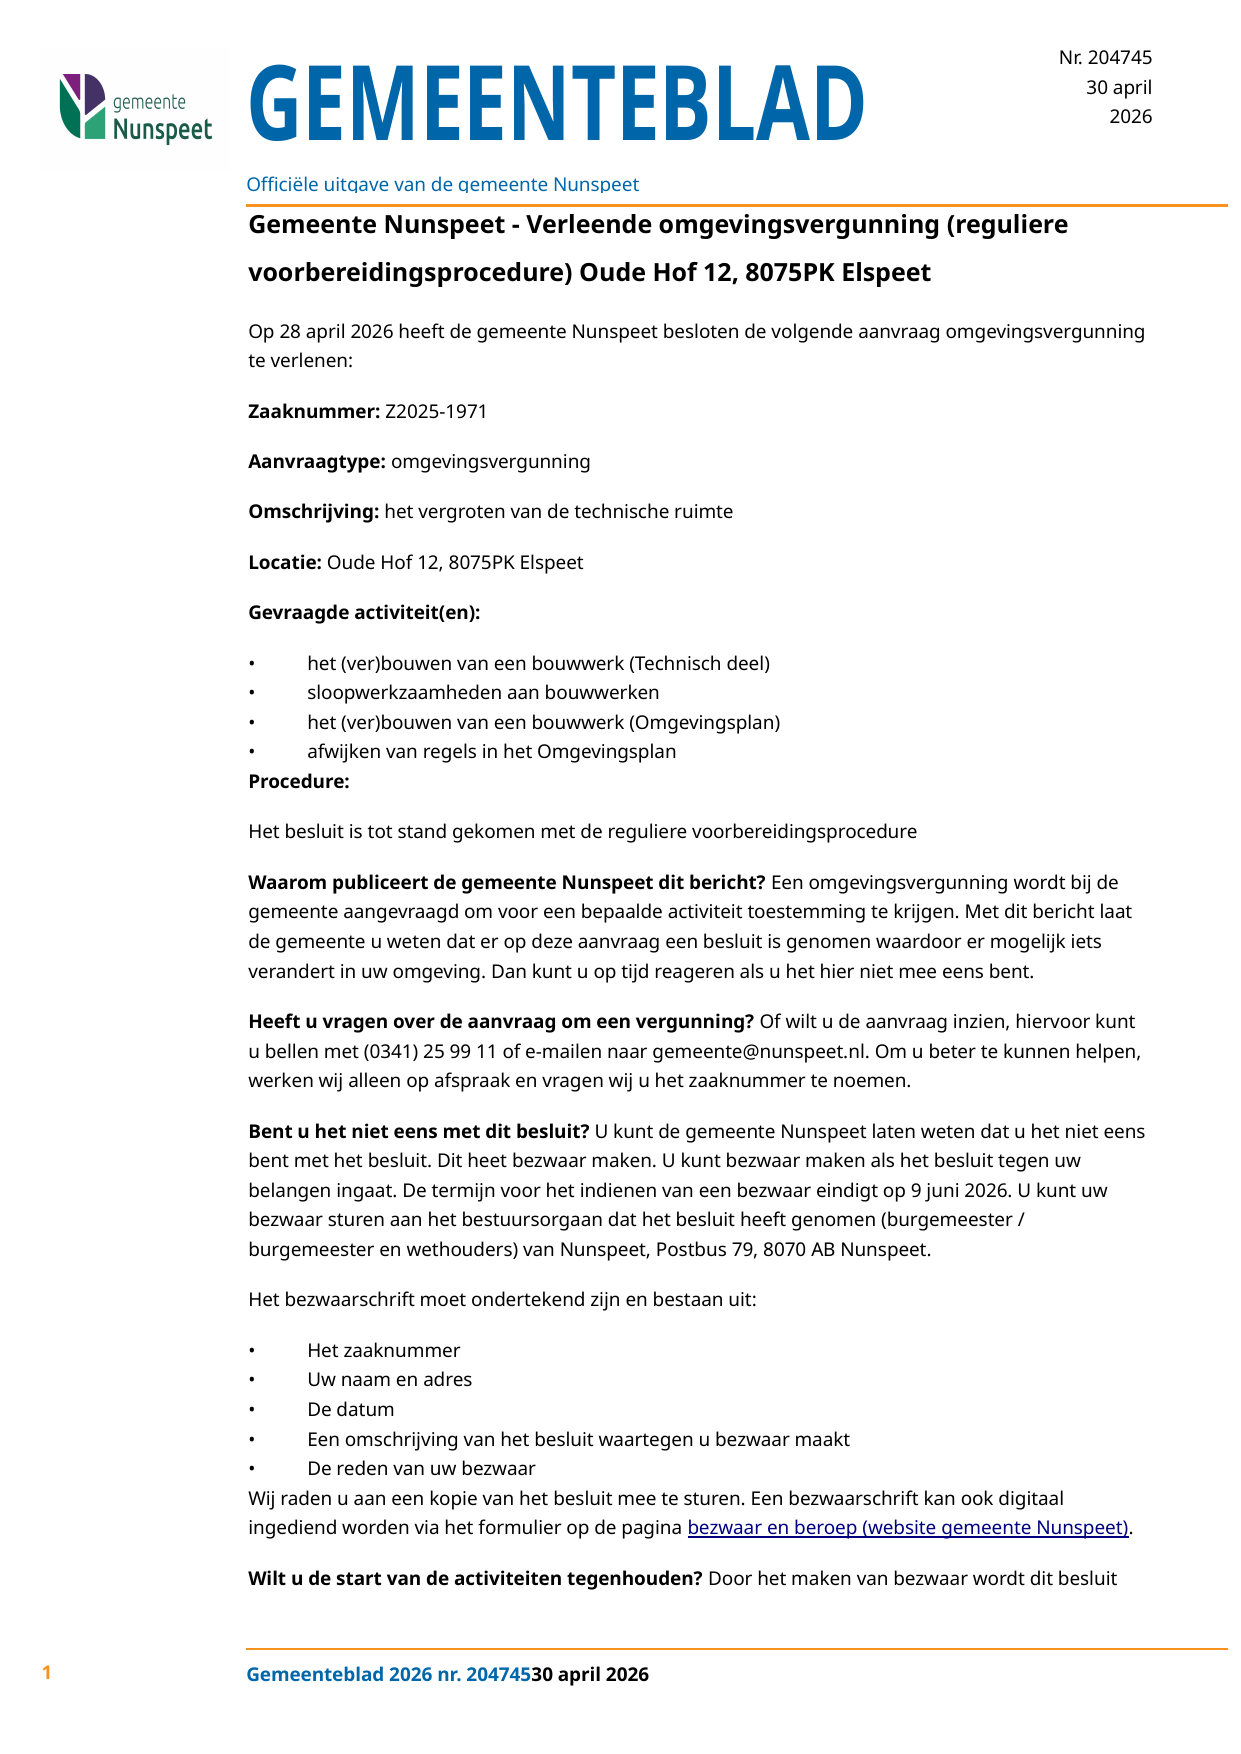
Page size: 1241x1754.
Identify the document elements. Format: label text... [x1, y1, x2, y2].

list sloopwerkzaamheden aan bouwwerken [248, 679, 1152, 705]
text Heeft u vragen over de aanvraag om een vergunning? Of wilt u de aanvraag inzien, hiervoor kunt u bellen met (0341) 25 99 11 of e-mailen naar gemeente@nunspeet.nl. Om u beter te kunnen helpen, werken wij alleen op afspraak en vragen wij u het zaaknummer te noemen. [248, 1008, 1152, 1093]
list Een omschrijving van het besluit waartegen u bezwaar maakt [248, 1426, 1152, 1452]
text Wij raden u aan een kopie van het besluit mee te sturen. Een bezwaarschrift kan ook digitaal ingediend worden via het formulier op de pagina bezwaar en beroep (website gemeente Nunspeet). [248, 1485, 1152, 1540]
list afwijken van regels in het Omgevingsplan [248, 739, 1152, 764]
list De reden van uw bezwaar [248, 1455, 1152, 1481]
text Locatie: Oude Hof 12, 8075PK Elspeet [248, 549, 1152, 575]
text Omschrijving: het vergroten van de technische ruimte [248, 499, 1152, 524]
text Het besluit is tot stand gekomen met de reguliere voorbereidingsprocedure [248, 819, 1152, 844]
text Waarom publiceert de gemeente Nunspeet dit bericht? Een omgevingsvergunning wordt bij de gemeente aangevraagd om voor een bepaalde activiteit toestemming te krijgen. Met dit bericht laat de gemeente u weten dat er op deze aanvraag een besluit is genomen waardoor er mogelijk iets verandert in uw omgeving. Dan kunt u op tijd reageren als u het hier niet mee eens bent. [248, 869, 1152, 984]
text Gevraagde activiteit(en): [248, 599, 1152, 625]
list het (ver)bouwen van een bouwwerk (Technisch deel) [248, 650, 1152, 676]
text Het bezwaarschrift moet ondertekend zijn en bestaan uit: [248, 1287, 1152, 1312]
text Aanvraagtype: omgevingsvergunning [248, 448, 1152, 474]
text Bent u het niet eens met dit besluit? U kunt de gemeente Nunspeet laten weten dat u het niet eens bent met het besluit. Dit heet bezwaar maken. U kunt bezwaar maken als het besluit tegen uw belangen ingaat. De termijn voor het indienen van een bezwaar eindigt op 9 juni 2026. U kunt uw bezwaar sturen aan het bestuursorgaan dat het besluit heeft genomen (burgemeester / burgemeester en wethouders) van Nunspeet, Postbus 79, 8070 AB Nunspeet. [248, 1118, 1152, 1262]
text Op 28 april 2026 heeft de gemeente Nunspeet besloten de volgende aanvraag omgevingsvergunning te verlenen: [248, 318, 1152, 373]
list Uw naam en adres [248, 1367, 1152, 1392]
list De datum [248, 1396, 1152, 1422]
list het (ver)bouwen van een bouwwerk (Omgevingsplan) [248, 709, 1152, 735]
text Wilt u de start van de activiteiten tegenhouden? Door het maken van bezwaar wordt dit besluit [248, 1565, 1152, 1591]
text Procedure: [248, 768, 1152, 794]
list Het zaaknummer [248, 1337, 1152, 1363]
picture [41, 47, 231, 172]
text Zaaknummer: Z2025-1971 [248, 398, 1152, 424]
text Gemeente Nunspeet - Verleende omgevingsvergunning (reguliere voorbereidingsprocedure) Oude Hof 12, 8075PK Elspeet [248, 207, 1152, 288]
